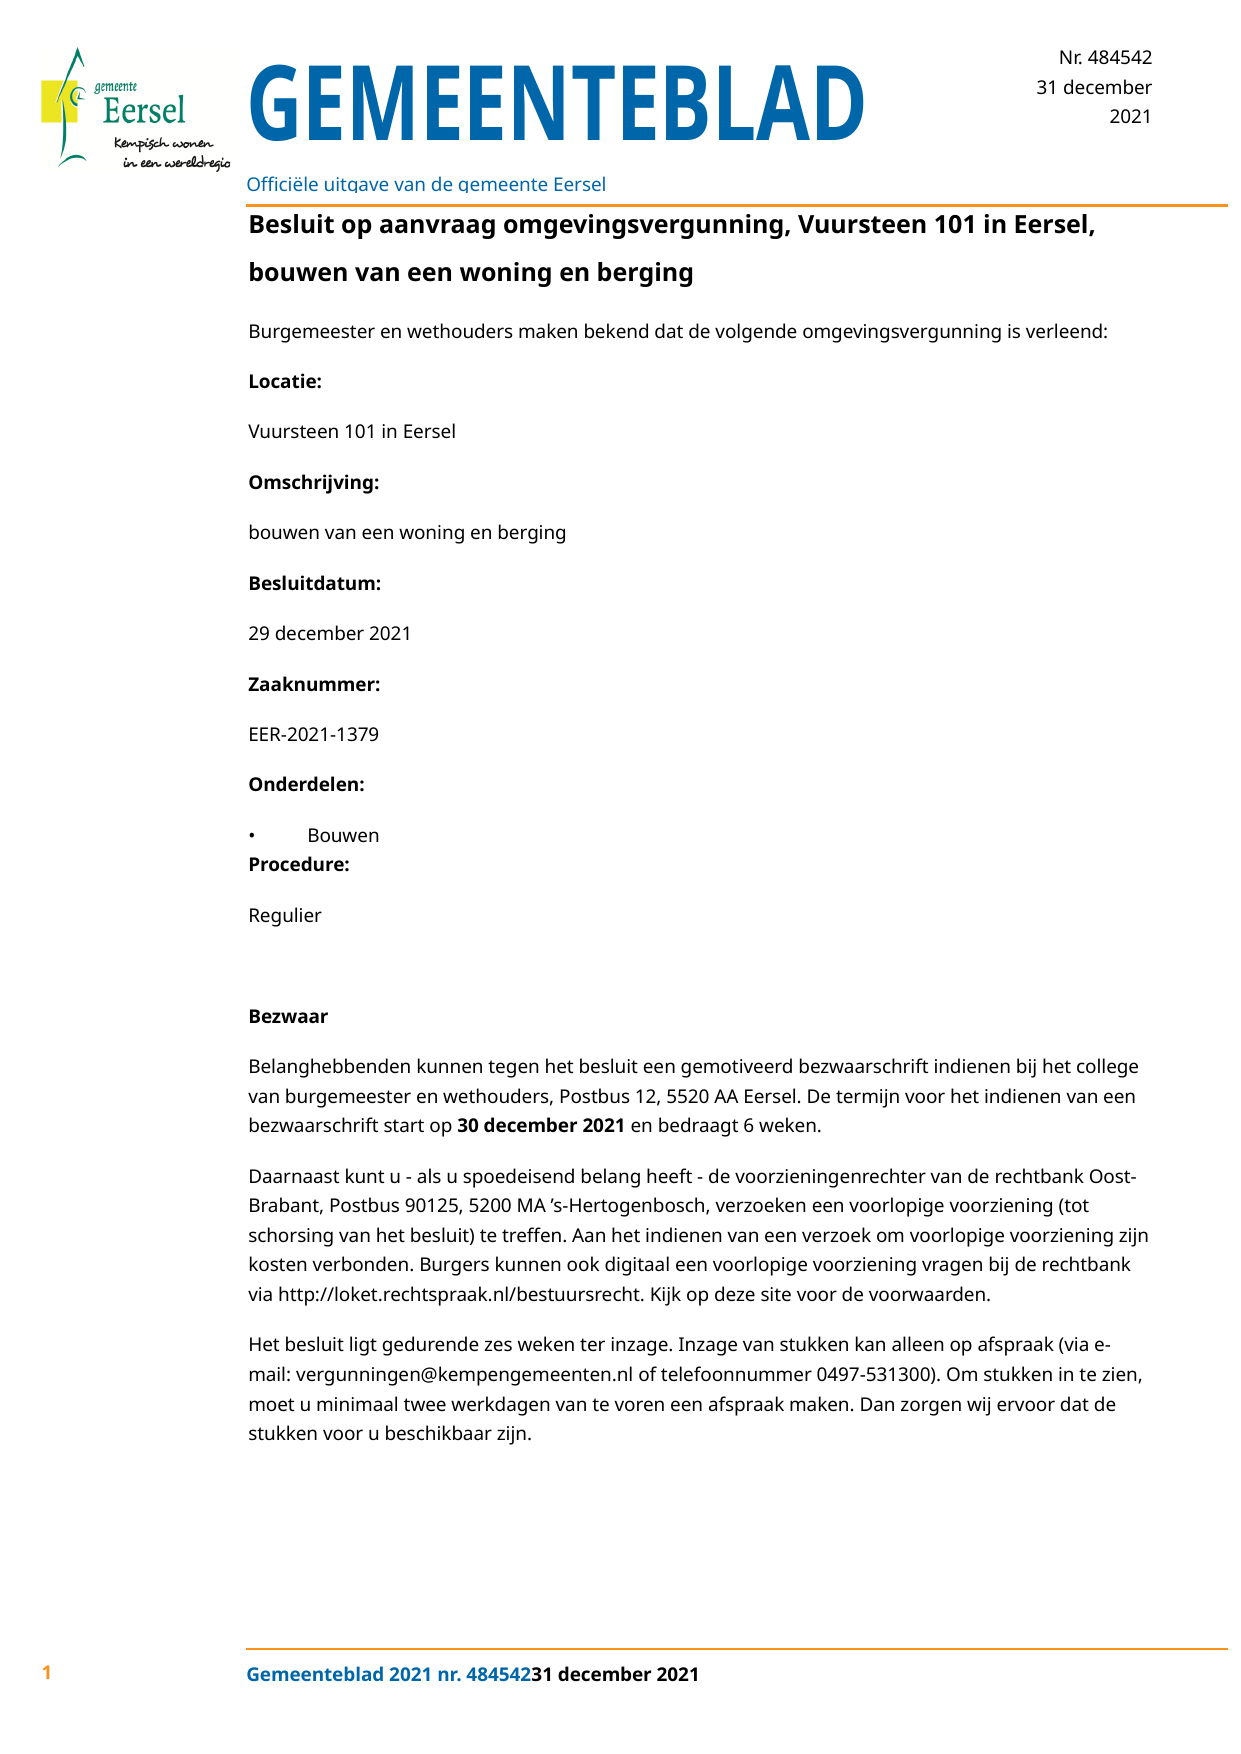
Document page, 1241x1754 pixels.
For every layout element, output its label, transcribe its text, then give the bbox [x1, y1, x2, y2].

text Besluitdatum: [248, 570, 1152, 596]
text Besluit op aanvraag omgevingsvergunning, Vuursteen 101 in Eersel, bouwen van een woning en berging [248, 207, 1152, 288]
text Bezwaar [248, 1003, 1152, 1029]
text Regulier [248, 902, 1152, 928]
text 29 december 2021 [248, 620, 1152, 646]
text EER-2021-1379 [248, 721, 1152, 747]
text Zaaknummer: [248, 671, 1152, 697]
text Burgemeester en wethouders maken bekend dat de volgende omgevingsvergunning is verleend: [248, 318, 1152, 344]
picture [41, 47, 231, 172]
text Onderdelen: [248, 772, 1152, 797]
text Omschrijving: [248, 469, 1152, 495]
text Locatie: [248, 368, 1152, 394]
text bouwen van een woning en berging [248, 519, 1152, 545]
text Vuursteen 101 in Eersel [248, 419, 1152, 444]
text Het besluit ligt gedurende zes weken ter inzage. Inzage van stukken kan alleen op afspraak (via e-mail: vergunningen@kempengemeenten.nl of telefoonnummer 0497-531300). Om stukken in te zien, moet u minimaal twee werkdagen van te voren een afspraak maken. Dan zorgen wij ervoor dat de stukken voor u beschikbaar zijn. [248, 1332, 1152, 1446]
text Daarnaast kunt u - als u spoedeisend belang heeft - de voorzieningenrechter van de rechtbank Oost-Brabant, Postbus 90125, 5200 MA ’s-Hertogenbosch, verzoeken een voorlopige voorziening (tot schorsing van het besluit) te treffen. Aan het indienen van een verzoek om voorlopige voorziening zijn kosten verbonden. Burgers kunnen ook digitaal een voorlopige voorziening vragen bij de rechtbank via http://loket.rechtspraak.nl/bestuursrecht. Kijk op deze site voor de voorwaarden. [248, 1163, 1152, 1307]
list Bouwen [248, 822, 1152, 848]
text Belanghebbenden kunnen tegen het besluit een gemotiveerd bezwaarschrift indienen bij het college van burgemeester en wethouders, Postbus 12, 5520 AA Eersel. De termijn voor het indienen van een bezwaarschrift start op 30 december 2021 en bedraagt 6 weken. [248, 1053, 1152, 1138]
text Procedure: [248, 852, 1152, 877]
